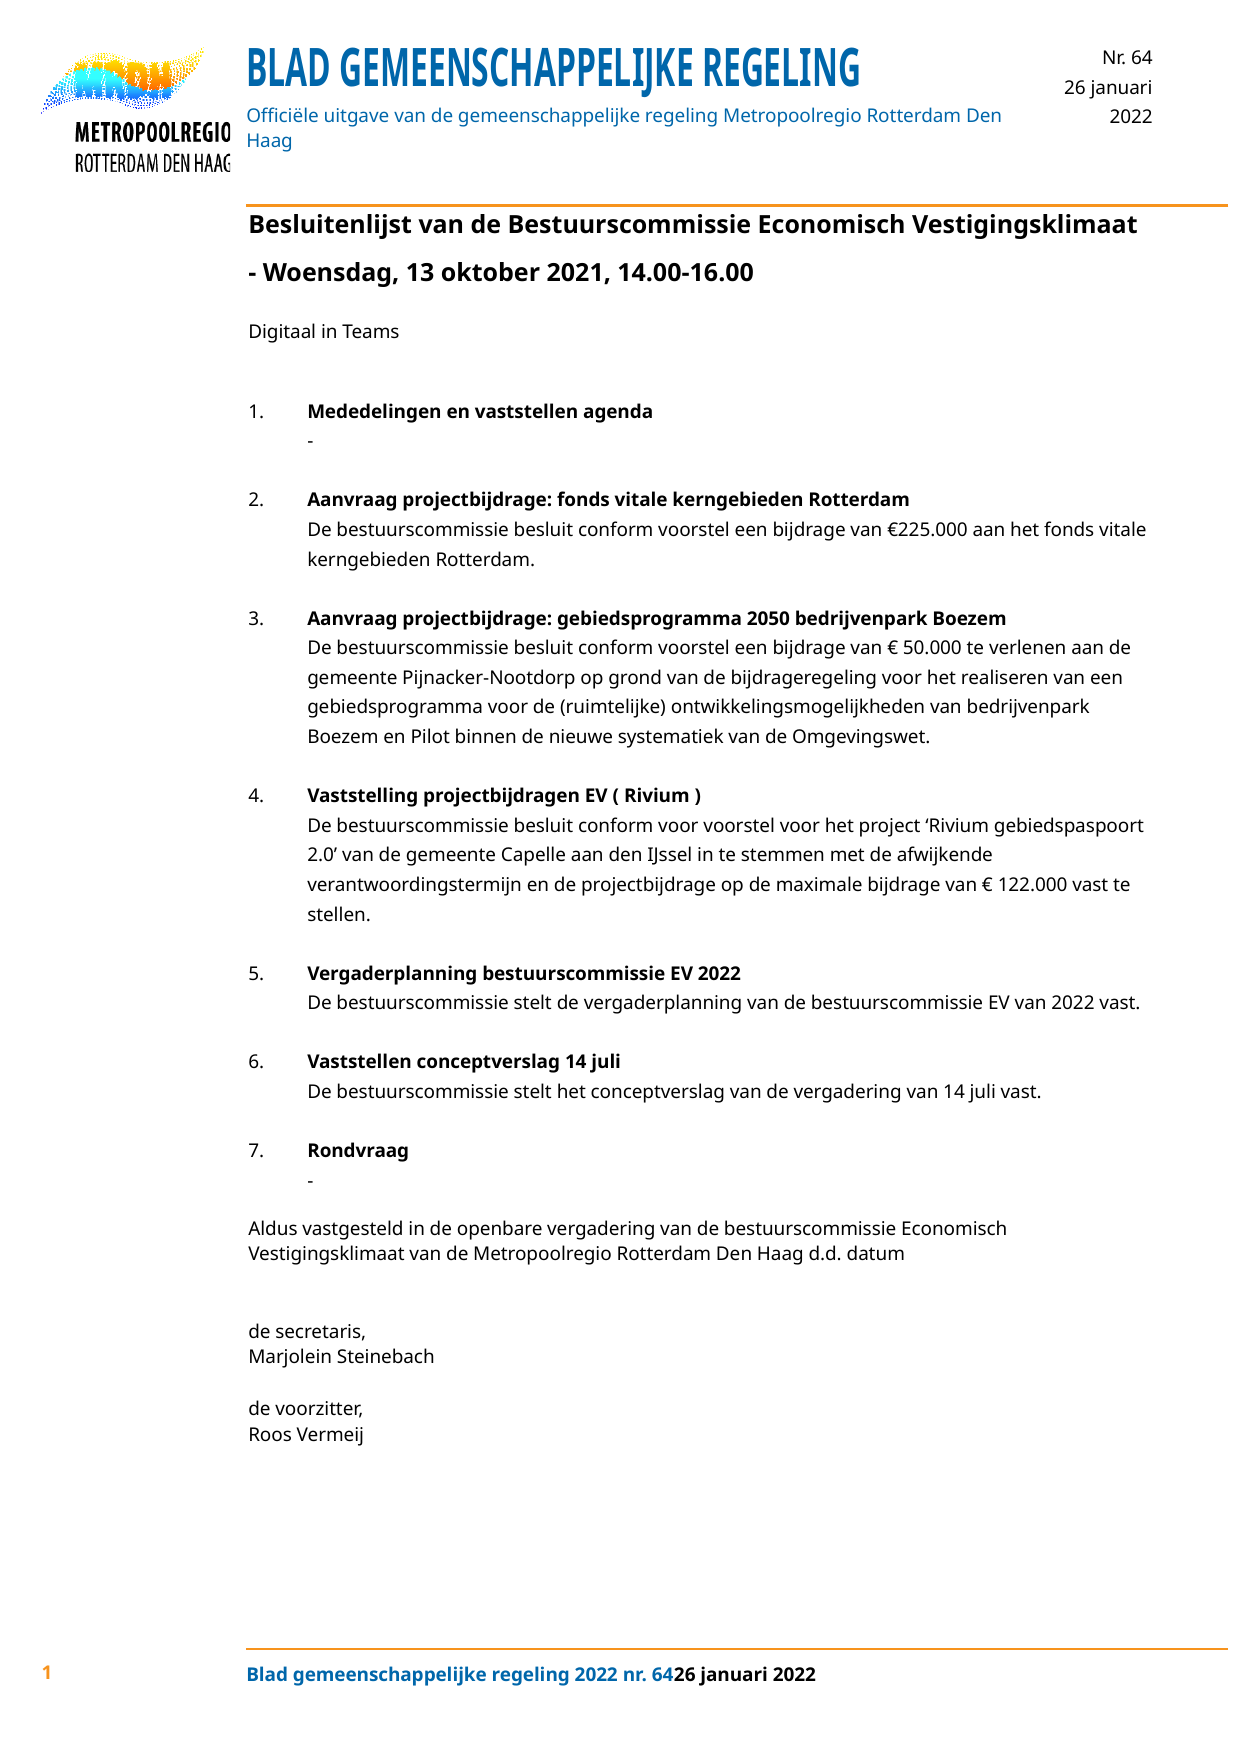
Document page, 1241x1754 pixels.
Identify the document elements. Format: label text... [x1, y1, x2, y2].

text Roos Vermeij [248, 1421, 1152, 1446]
list Vergaderplanning bestuurscommissie EV 2022 [248, 960, 1152, 986]
list - [248, 1167, 1152, 1193]
text de secretaris, [248, 1318, 1152, 1343]
list Vaststellen conceptverslag 14 juli [248, 1049, 1152, 1074]
list De bestuurscommissie besluit conform voorstel een bijdrage van €225.000 aan het fonds vitale kerngebieden Rotterdam. [248, 516, 1152, 572]
list De bestuurscommissie besluit conform voor voorstel voor het project ‘Rivium gebiedspaspoort 2.0’ van de gemeente Capelle aan den IJssel in te stemmen met de afwijkende verantwoordingstermijn en de projectbijdrage op de maximale bijdrage van € 122.000 vast te stellen. [248, 812, 1152, 927]
list Rondvraag [248, 1137, 1152, 1163]
text Besluitenlijst van de Bestuurscommissie Economisch Vestigingsklimaat - Woensdag, 13 oktober 2021, 14.00-16.00 [248, 207, 1152, 288]
list De bestuurscommissie stelt de vergaderplanning van de bestuurscommissie EV van 2022 vast. [248, 989, 1152, 1015]
list De bestuurscommissie stelt het conceptverslag van de vergadering van 14 juli vast. [248, 1078, 1152, 1104]
list - [248, 427, 1152, 453]
text Marjolein Steinebach [248, 1343, 1152, 1369]
list Mededelingen en vaststellen agenda [248, 398, 1152, 424]
list Aanvraag projectbijdrage: fonds vitale kerngebieden Rotterdam [248, 487, 1152, 512]
text Digitaal in Teams [248, 318, 1152, 344]
list Aanvraag projectbijdrage: gebiedsprogramma 2050 bedrijvenpark Boezem [248, 605, 1152, 631]
text de voorzitter, [248, 1395, 1152, 1421]
list De bestuurscommissie besluit conform voorstel een bijdrage van € 50.000 te verlenen aan de gemeente Pijnacker-Nootdorp op grond van de bijdrageregeling voor het realiseren van een gebiedsprogramma voor de (ruimtelijke) ontwikkelingsmogelijkheden van bedrijvenpark Boezem en Pilot binnen de nieuwe systematiek van de Omgevingswet. [248, 634, 1152, 749]
text Aldus vastgesteld in de openbare vergadering van de bestuurscommissie Economisch Vestigingsklimaat van de Metropoolregio Rotterdam Den Haag d.d. datum [248, 1215, 1152, 1266]
list Vaststelling projectbijdragen EV ( Rivium ) [248, 782, 1152, 808]
picture [41, 47, 231, 172]
